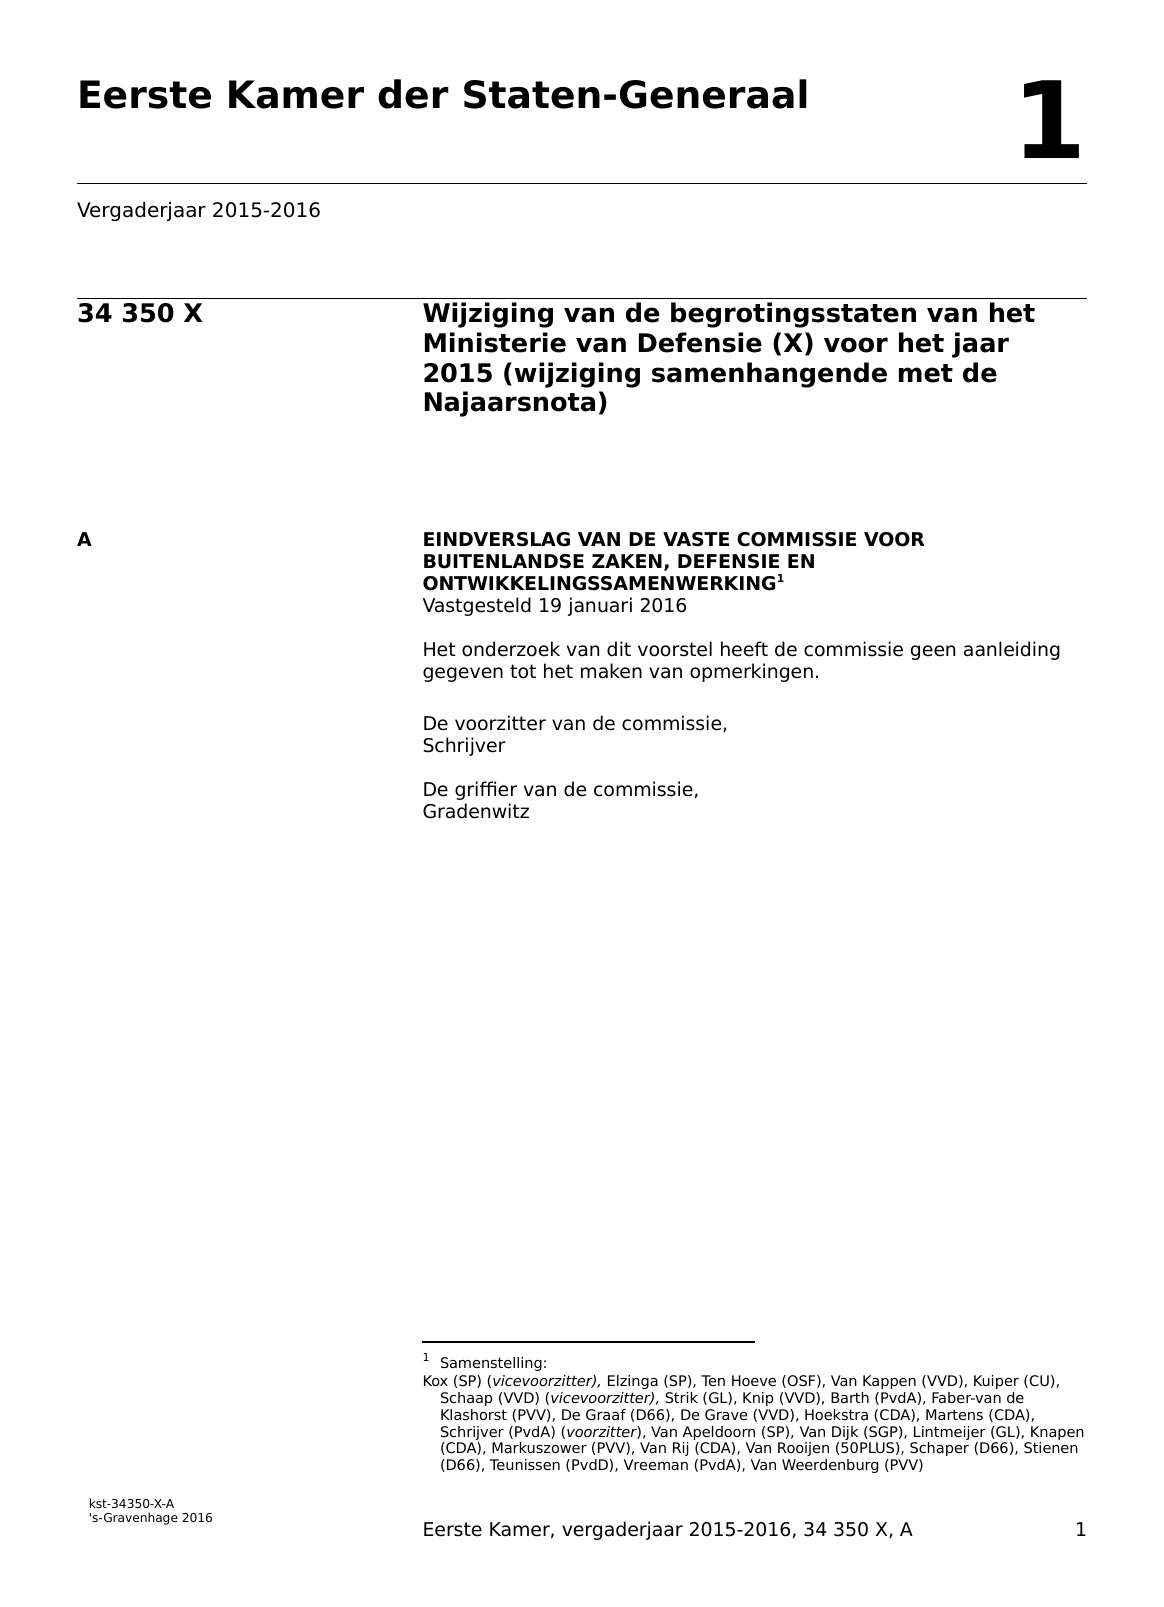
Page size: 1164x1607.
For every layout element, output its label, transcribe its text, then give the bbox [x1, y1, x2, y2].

text Kox (SP) (vicevoorzitter), Elzinga (SP), Ten Hoeve (OSF), Van Kappen (VVD), Kuiper (CU), Schaap (VVD) (vicevoorzitter), Strik (GL), Knip (VVD), Barth (PvdA), Faber-van de Klashorst (PVV), De Graaf (D66), De Grave (VVD), Hoekstra (CDA), Martens (CDA), Schrijver (PvdA) (voorzitter), Van Apeldoorn (SP), Van Dijk (SGP), Lintmeijer (GL), Knapen (CDA), Markuszower (PVV), Van Rij (CDA), Van Rooijen (50PLUS), Schaper (D66), Stienen (D66), Teunissen (PvdD), Vreeman (PvdA), Van Weerdenburg (PVV) [422, 1373, 1087, 1474]
text De voorzitter van de commissie, Schrijver [422, 713, 1087, 757]
text De griffier van de commissie, Gradenwitz [422, 779, 1087, 823]
text kst-34350-X-A [88, 1497, 323, 1511]
table_cell Vergaderjaar 2015-2016 [77, 184, 1087, 298]
subtitle 34 350 X Wijziging van de begrotingsstaten van het Ministerie van Defensie (X) voor het jaar 2015 (wijziging samenhangende met de Najaarsnota) [77, 299, 1087, 418]
text Vastgesteld 19 januari 2016 [422, 595, 1087, 617]
text 's-Gravenhage 2016 [88, 1511, 323, 1525]
subtitle A EINDVERSLAG VAN DE VASTE COMMISSIE VOOR BUITENLANDSE ZAKEN, DEFENSIE EN ONTWIKKELINGSSAMENWERKING [77, 529, 1087, 595]
table_header 1 [886, 59, 1087, 183]
table_header Eerste Kamer der Staten-Generaal [77, 59, 886, 183]
text Samenstelling: [422, 1351, 1087, 1373]
text Het onderzoek van dit voorstel heeft de commissie geen aanleiding gegeven tot het maken van opmerkingen. [422, 639, 1087, 683]
